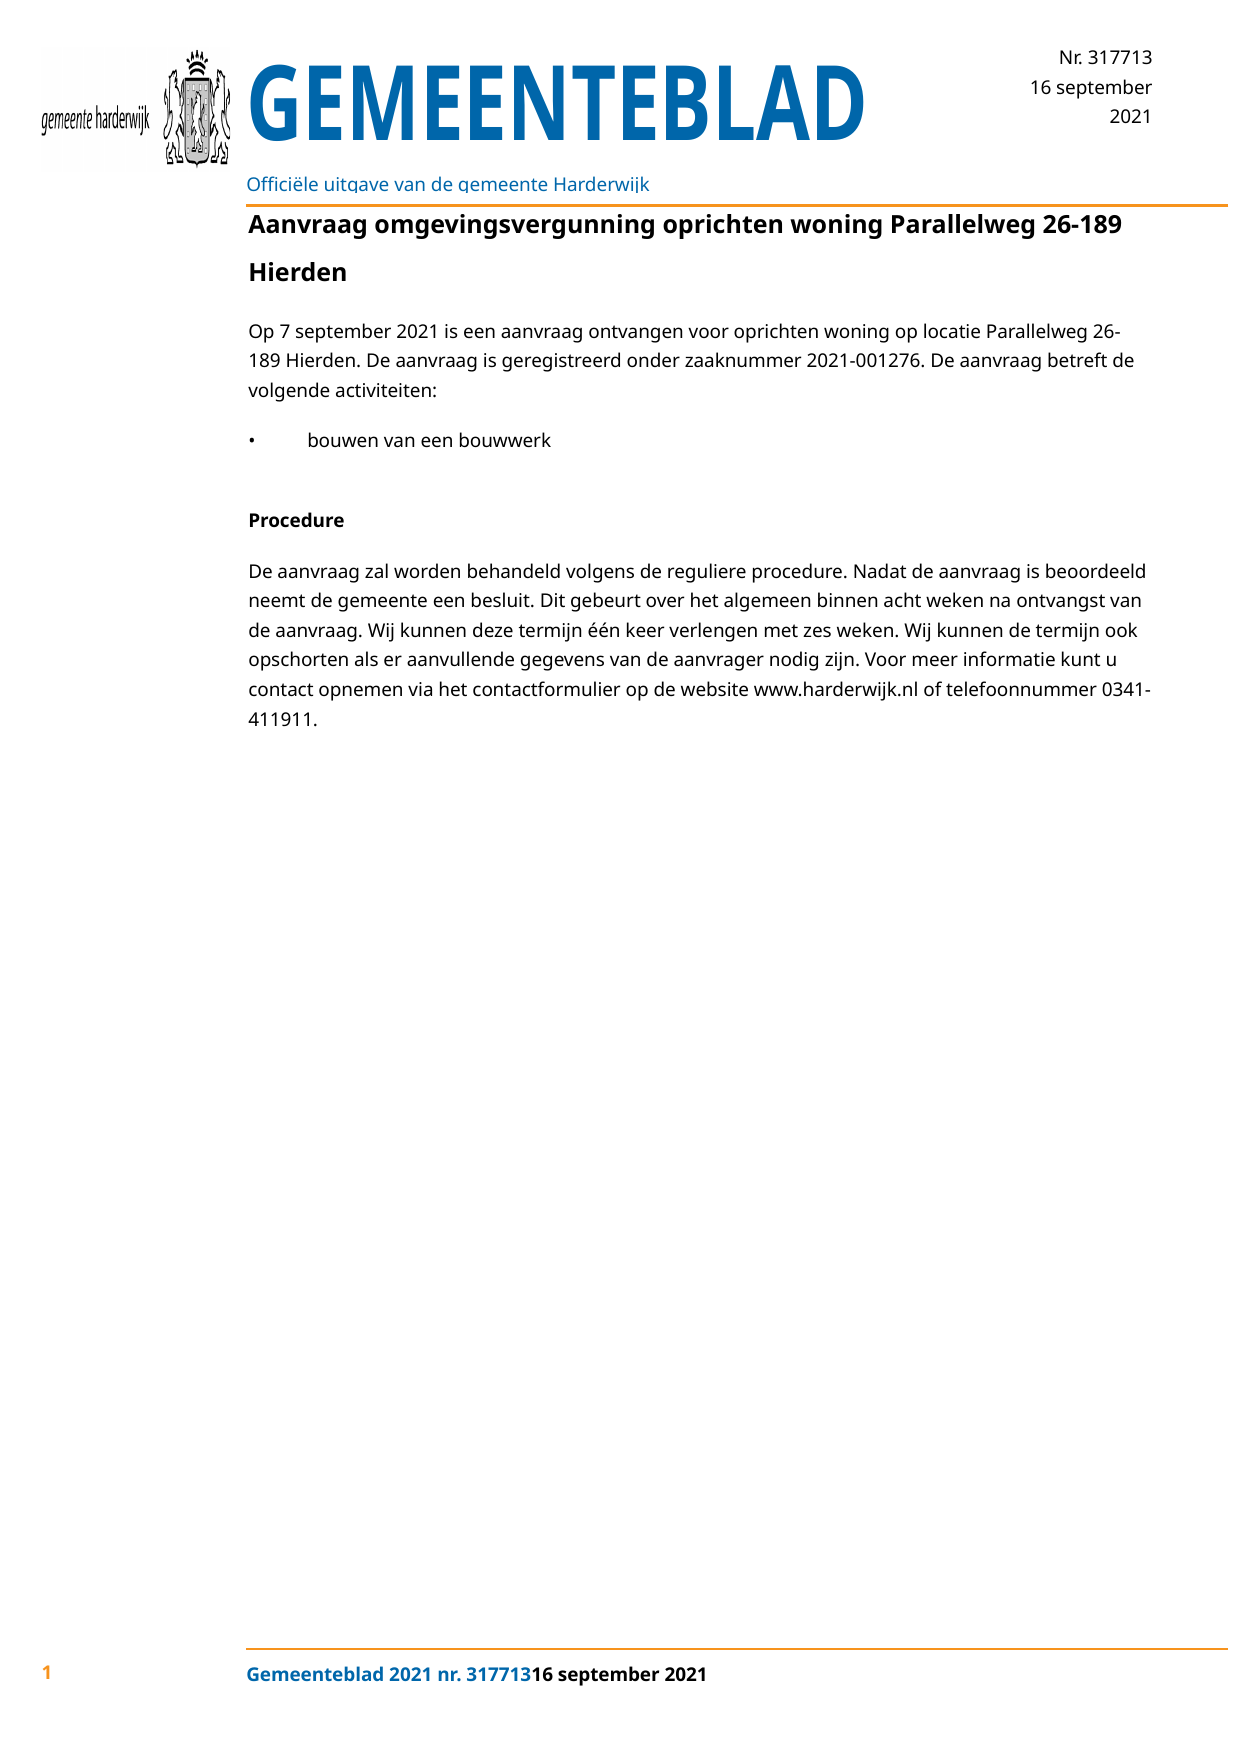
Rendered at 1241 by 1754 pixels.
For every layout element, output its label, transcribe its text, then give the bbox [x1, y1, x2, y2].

text Aanvraag omgevingsvergunning oprichten woning Parallelweg 26-189 Hierden [248, 207, 1152, 288]
text Op 7 september 2021 is een aanvraag ontvangen voor oprichten woning op locatie Parallelweg 26-189 Hierden. De aanvraag is geregistreerd onder zaaknummer 2021-001276. De aanvraag betreft de volgende activiteiten: [248, 318, 1152, 403]
text De aanvraag zal worden behandeld volgens de reguliere procedure. Nadat de aanvraag is beoordeeld neemt de gemeente een besluit. Dit gebeurt over het algemeen binnen acht weken na ontvangst van de aanvraag. Wij kunnen deze termijn één keer verlengen met zes weken. Wij kunnen de termijn ook opschorten als er aanvullende gegevens van de aanvrager nodig zijn. Voor meer informatie kunt u contact opnemen via het contactformulier op de website www.harderwijk.nl of telefoonnummer 0341-411911. [248, 558, 1152, 732]
picture [41, 47, 231, 172]
text Procedure [248, 507, 1152, 533]
list bouwen van een bouwwerk [248, 427, 1152, 453]
